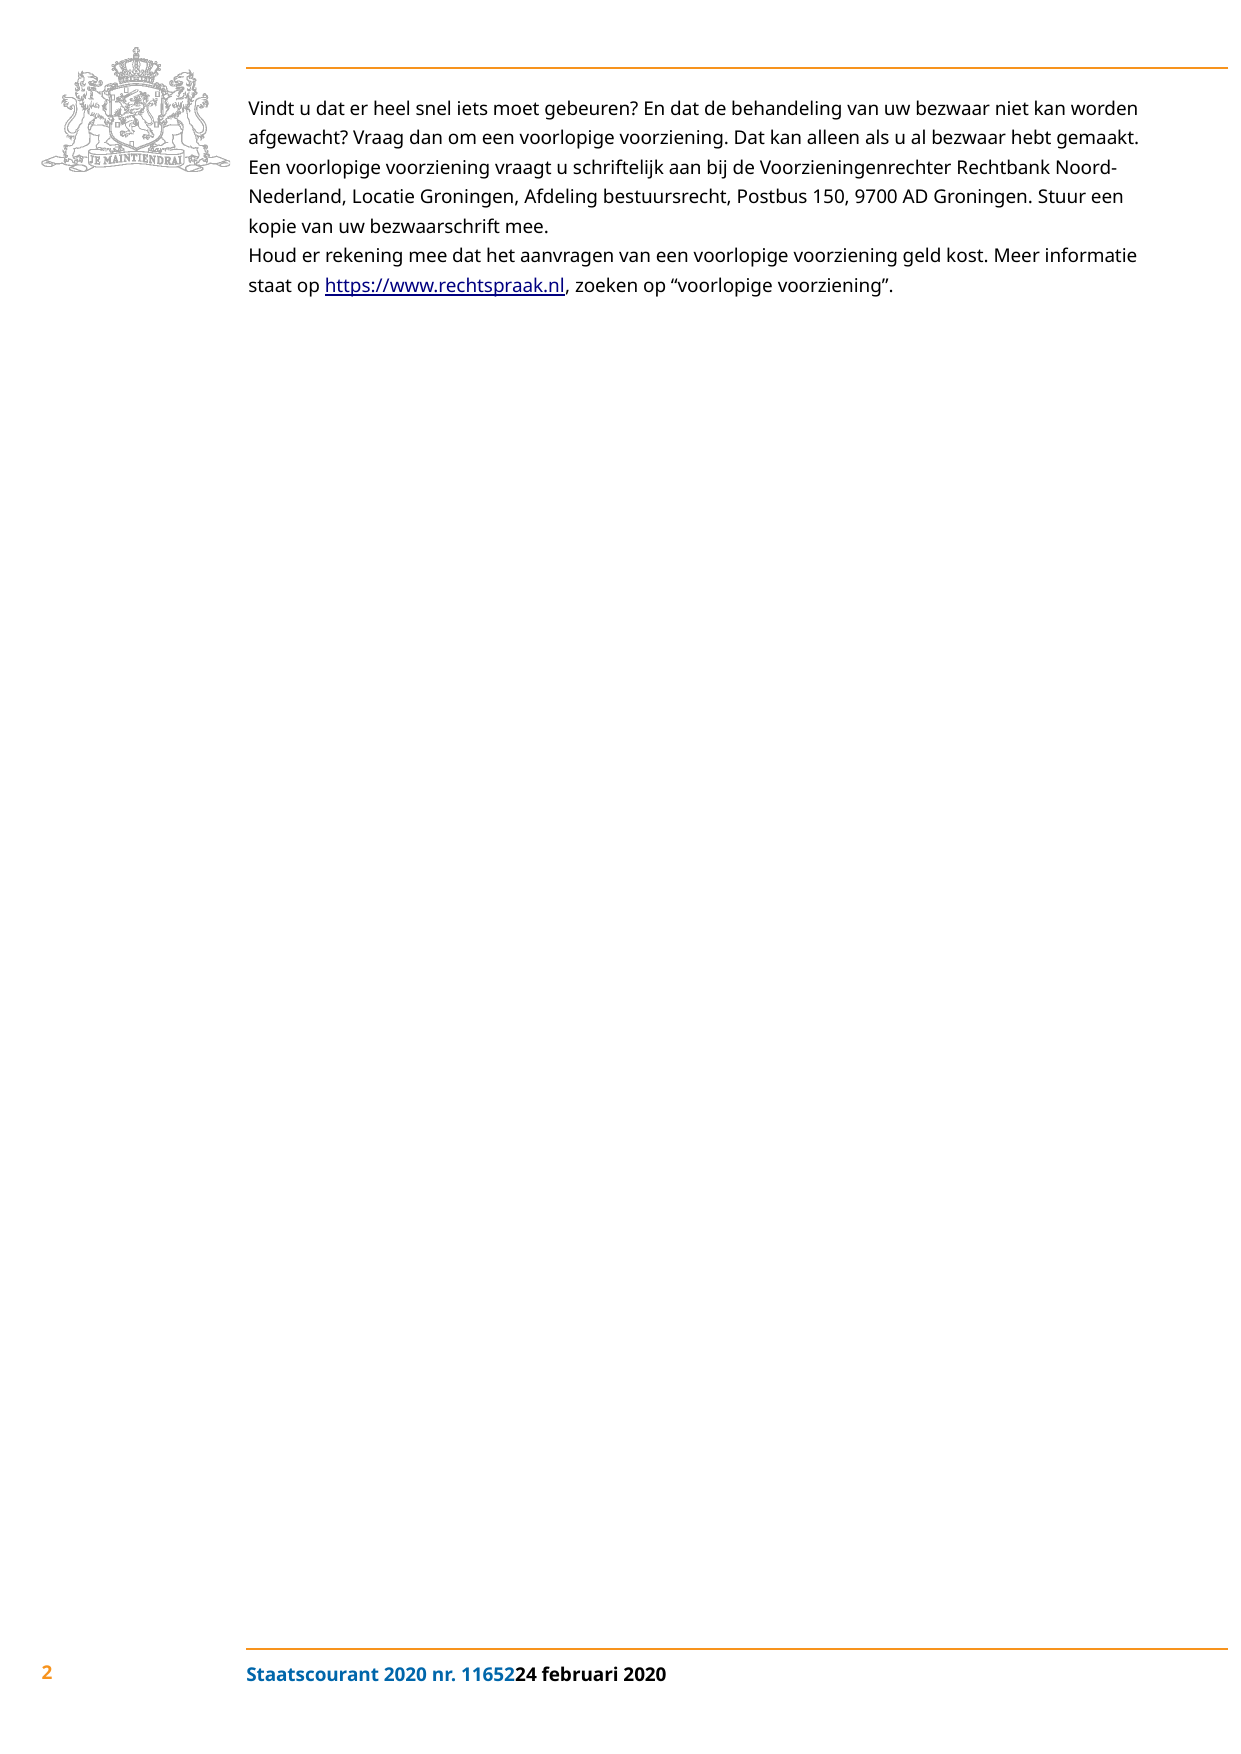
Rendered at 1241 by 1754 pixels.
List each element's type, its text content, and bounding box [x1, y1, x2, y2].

picture [41, 47, 231, 172]
text Vindt u dat er heel snel iets moet gebeuren? En dat de behandeling van uw bezwaar niet kan worden afgewacht? Vraag dan om een voorlopige voorziening. Dat kan alleen als u al bezwaar hebt gemaakt. Een voorlopige voorziening vraagt u schriftelijk aan bij de Voorzieningenrechter Rechtbank Noord-Nederland, Locatie Groningen, Afdeling bestuursrecht, Postbus 150, 9700 AD Groningen. Stuur een kopie van uw bezwaarschrift mee. [248, 95, 1152, 239]
text Houd er rekening mee dat het aanvragen van een voorlopige voorziening geld kost. Meer informatie staat op https://www.rechtspraak.nl, zoeken op “voorlopige voorziening”. [248, 243, 1152, 298]
